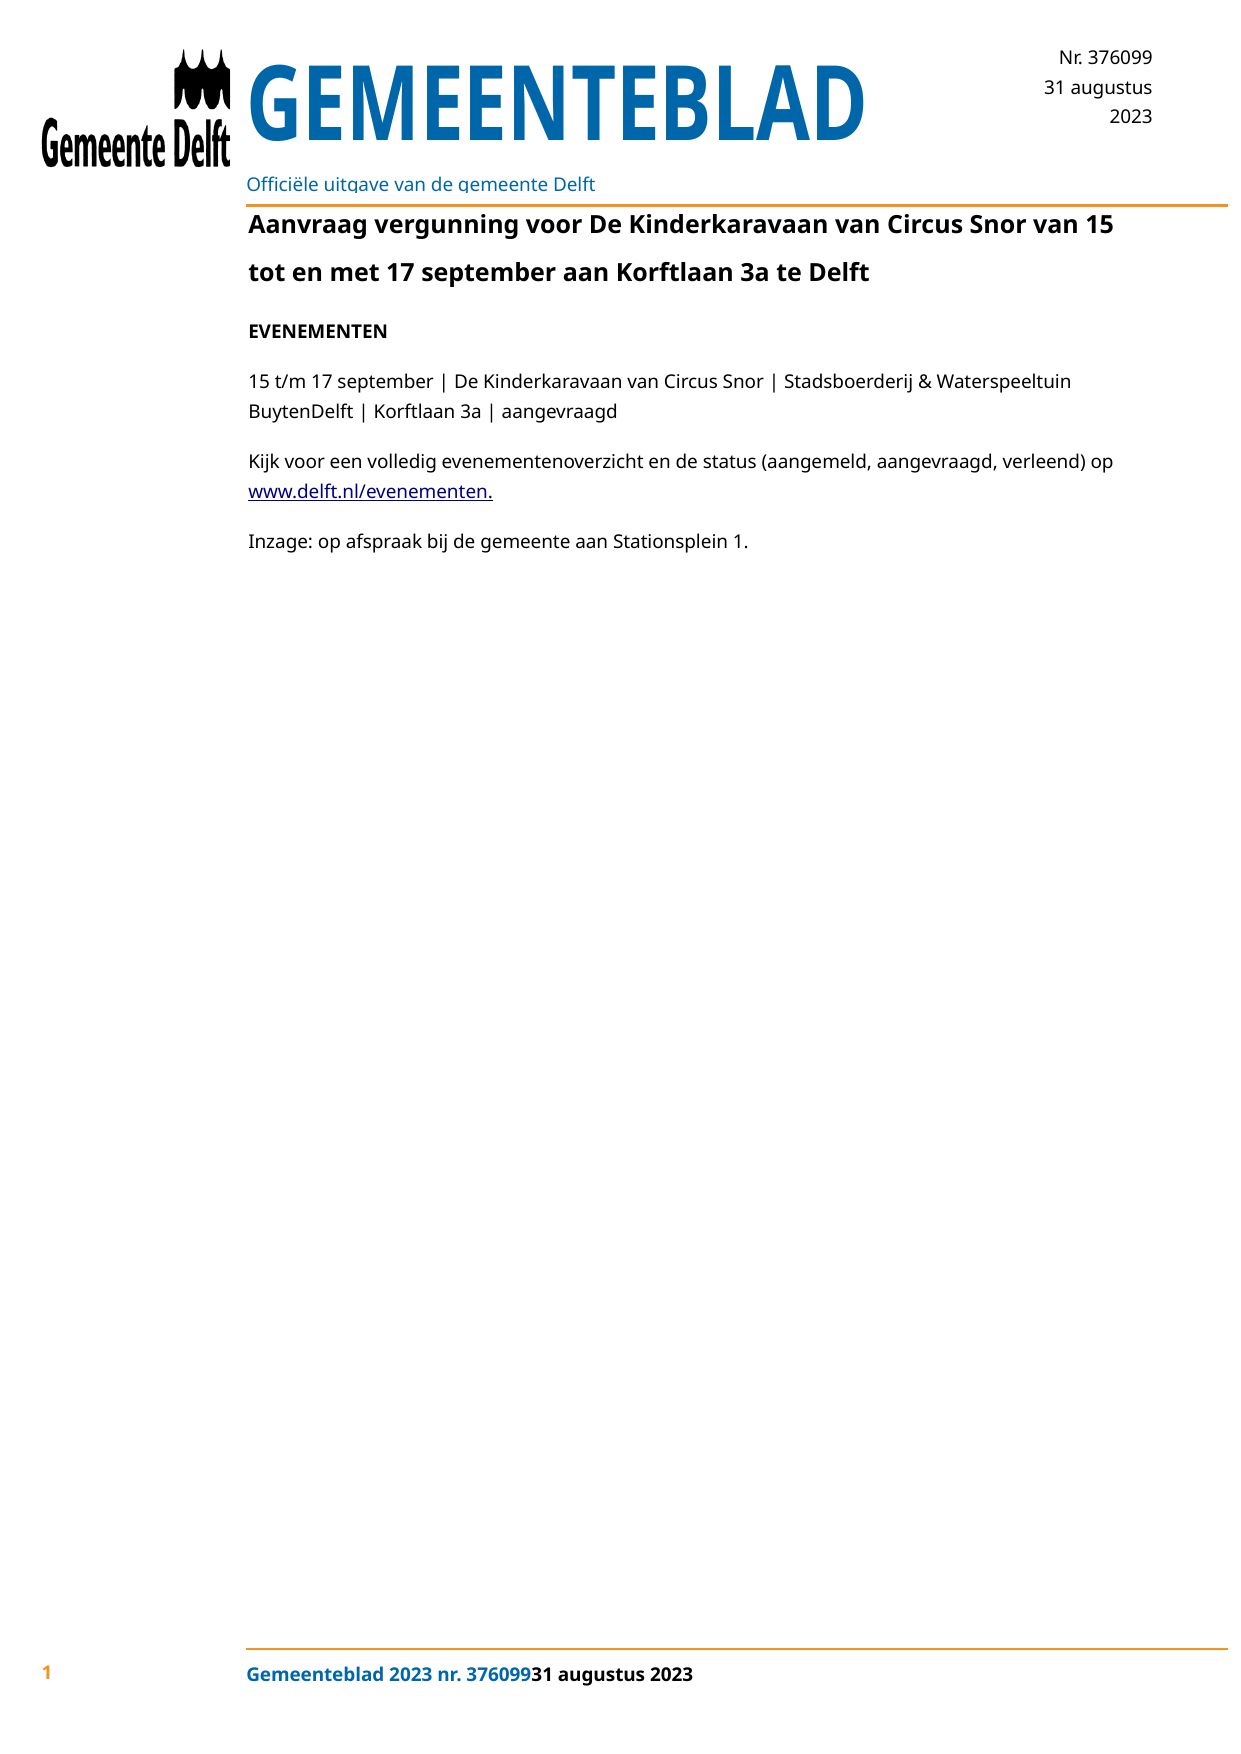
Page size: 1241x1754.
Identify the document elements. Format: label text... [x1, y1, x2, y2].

text 15 t/m 17 september | De Kinderkaravaan van Circus Snor | Stadsboerderij & Waterspeeltuin BuytenDelft | Korftlaan 3a | aangevraagd [248, 368, 1152, 424]
text Aanvraag vergunning voor De Kinderkaravaan van Circus Snor van 15 tot en met 17 september aan Korftlaan 3a te Delft [248, 207, 1152, 288]
text EVENEMENTEN [248, 318, 1152, 344]
text Kijk voor een volledig evenementenoverzicht en de status (aangemeld, aangevraagd, verleend) op www.delft.nl/evenementen. [248, 448, 1152, 504]
text Inzage: op afspraak bij de gemeente aan Stationsplein 1. [248, 528, 1152, 554]
picture [41, 47, 231, 172]
